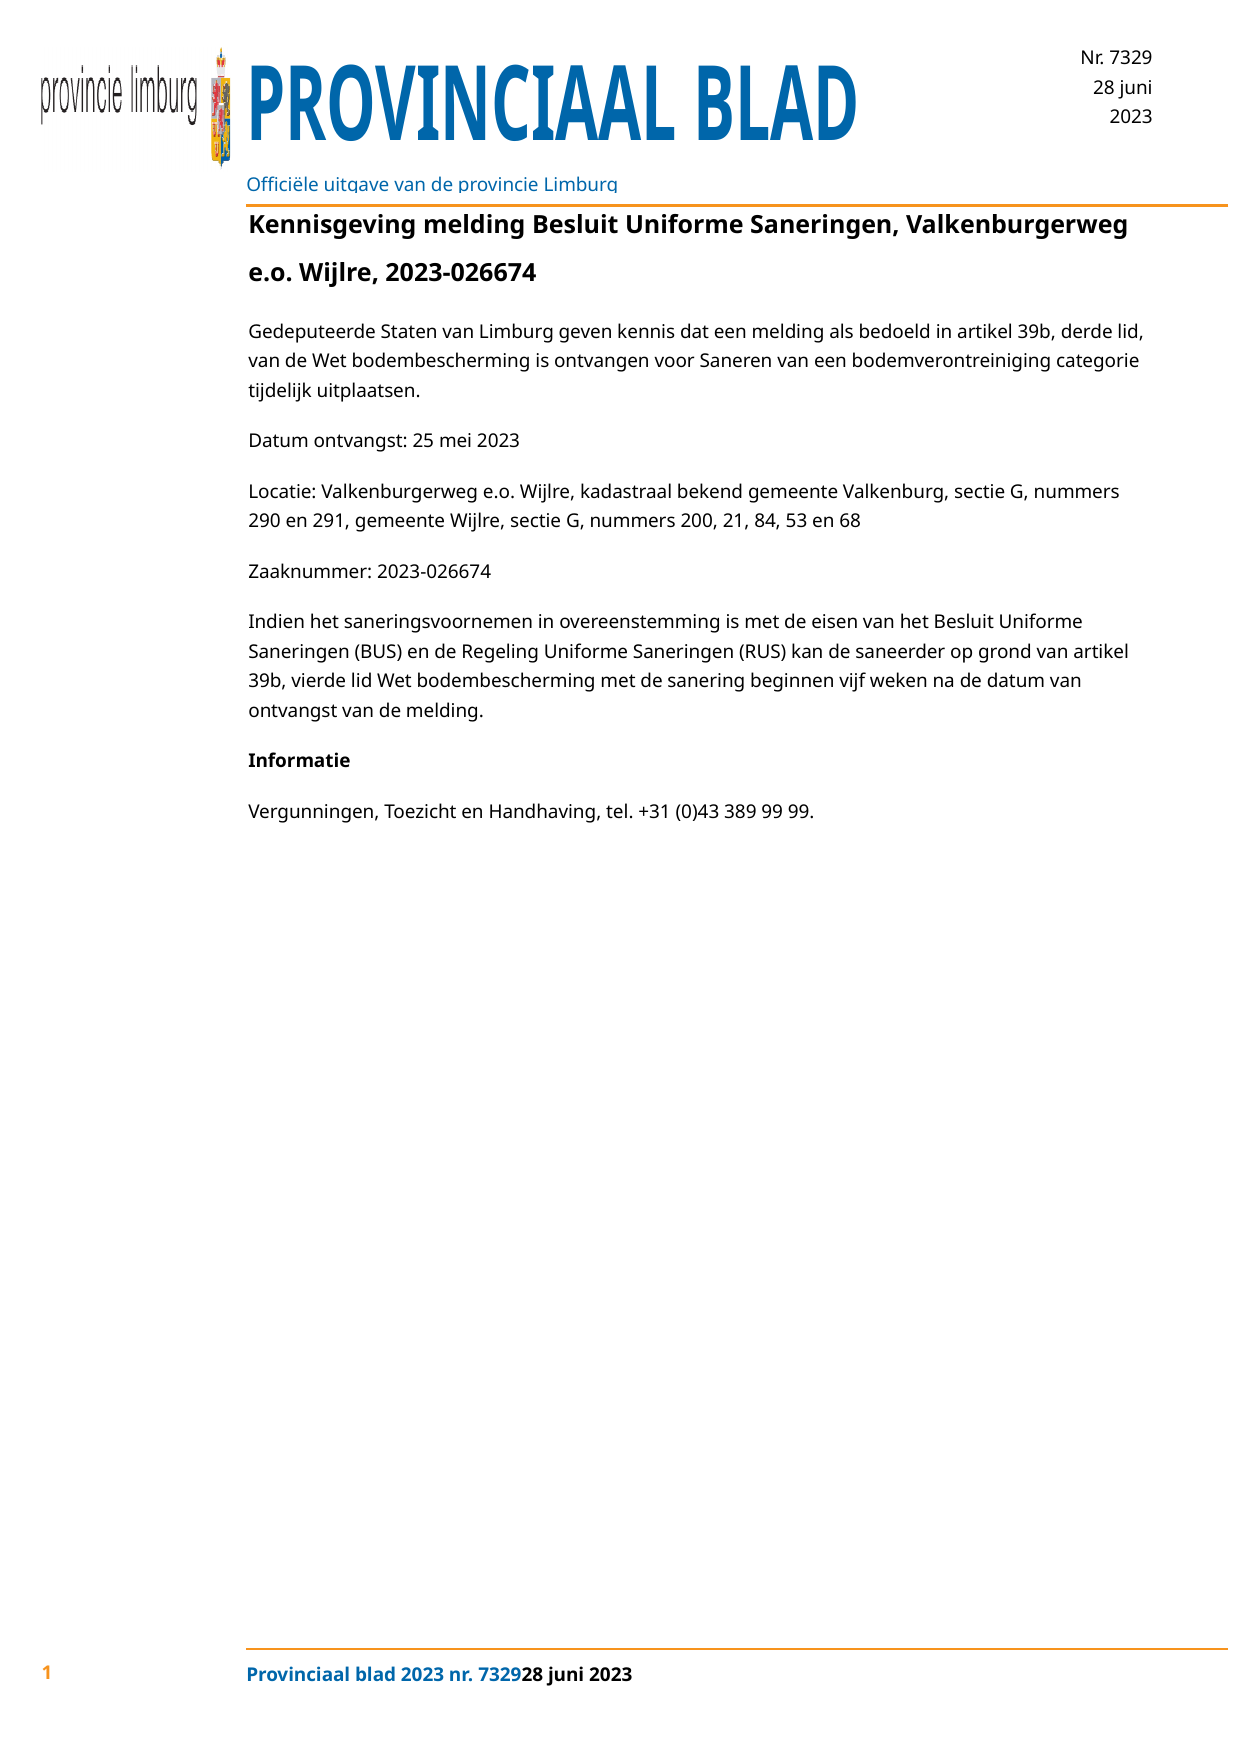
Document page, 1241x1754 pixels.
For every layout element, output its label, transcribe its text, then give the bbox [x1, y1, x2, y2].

text Gedeputeerde Staten van Limburg geven kennis dat een melding als bedoeld in artikel 39b, derde lid, van de Wet bodembescherming is ontvangen voor Saneren van een bodemverontreiniging categorie tijdelijk uitplaatsen. [248, 318, 1152, 403]
text Vergunningen, Toezicht en Handhaving, tel. +31 (0)43 389 99 99. [248, 798, 1152, 824]
text Kennisgeving melding Besluit Uniforme Saneringen, Valkenburgerweg e.o. Wijlre, 2023-026674 [248, 207, 1152, 288]
text Datum ontvangst: 25 mei 2023 [248, 427, 1152, 453]
text Indien het saneringsvoornemen in overeenstemming is met de eisen van het Besluit Uniforme Saneringen (BUS) en de Regeling Uniforme Saneringen (RUS) kan de saneerder op grond van artikel 39b, vierde lid Wet bodembescherming met de sanering beginnen vijf weken na de datum van ontvangst van de melding. [248, 608, 1152, 723]
picture [41, 47, 231, 172]
text Informatie [248, 747, 1152, 773]
text Zaaknummer: 2023-026674 [248, 558, 1152, 584]
text Locatie: Valkenburgerweg e.o. Wijlre, kadastraal bekend gemeente Valkenburg, sectie G, nummers 290 en 291, gemeente Wijlre, sectie G, nummers 200, 21, 84, 53 en 68 [248, 478, 1152, 533]
